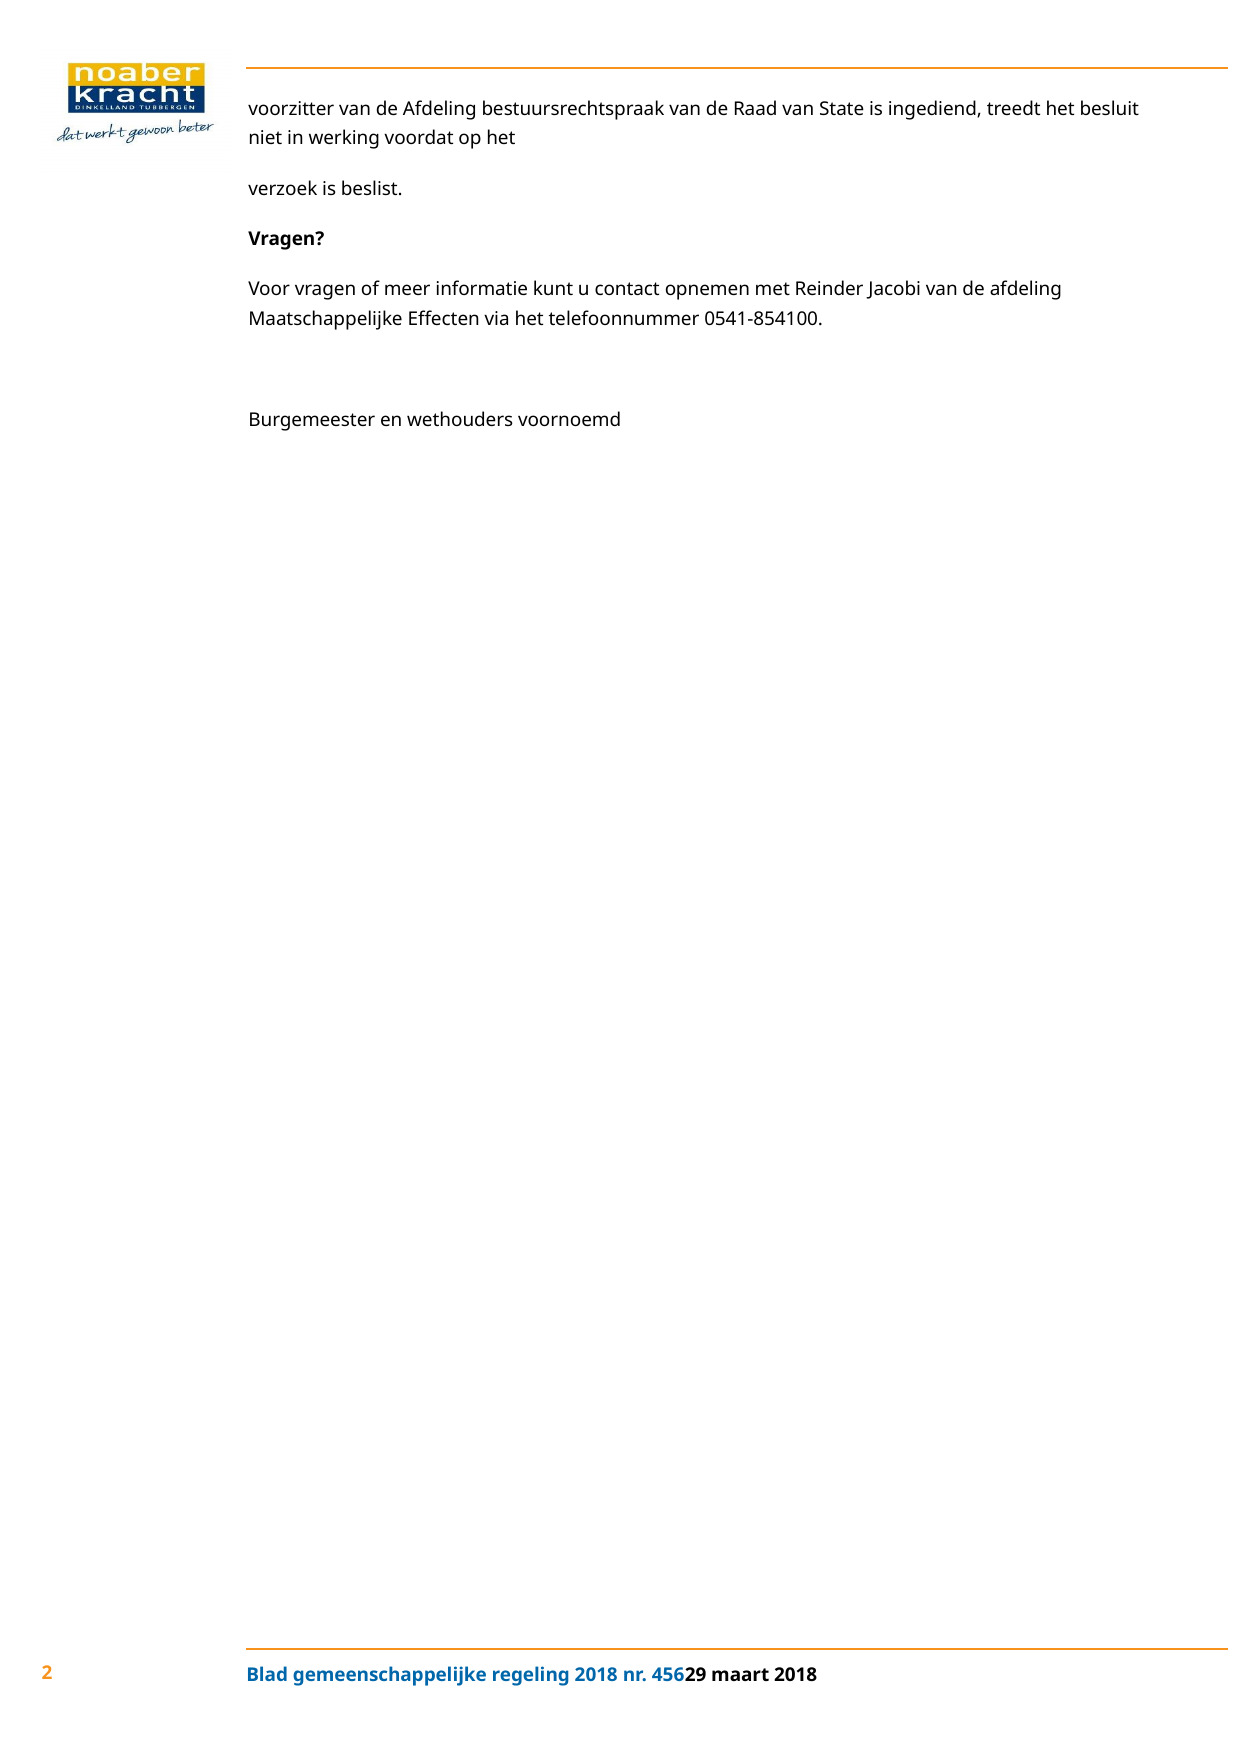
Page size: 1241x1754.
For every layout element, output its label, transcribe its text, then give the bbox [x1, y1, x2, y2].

text voorzitter van de Afdeling bestuursrechtspraak van de Raad van State is ingediend, treedt het besluit niet in werking voordat op het [248, 95, 1152, 150]
text Vragen? [248, 225, 1152, 251]
picture [41, 47, 231, 172]
text Burgemeester en wethouders voornoemd [248, 406, 1152, 432]
text verzoek is beslist. [248, 175, 1152, 201]
text Voor vragen of meer informatie kunt u contact opnemen met Reinder Jacobi van de afdeling Maatschappelijke Effecten via het telefoonnummer 0541-854100. [248, 276, 1152, 331]
